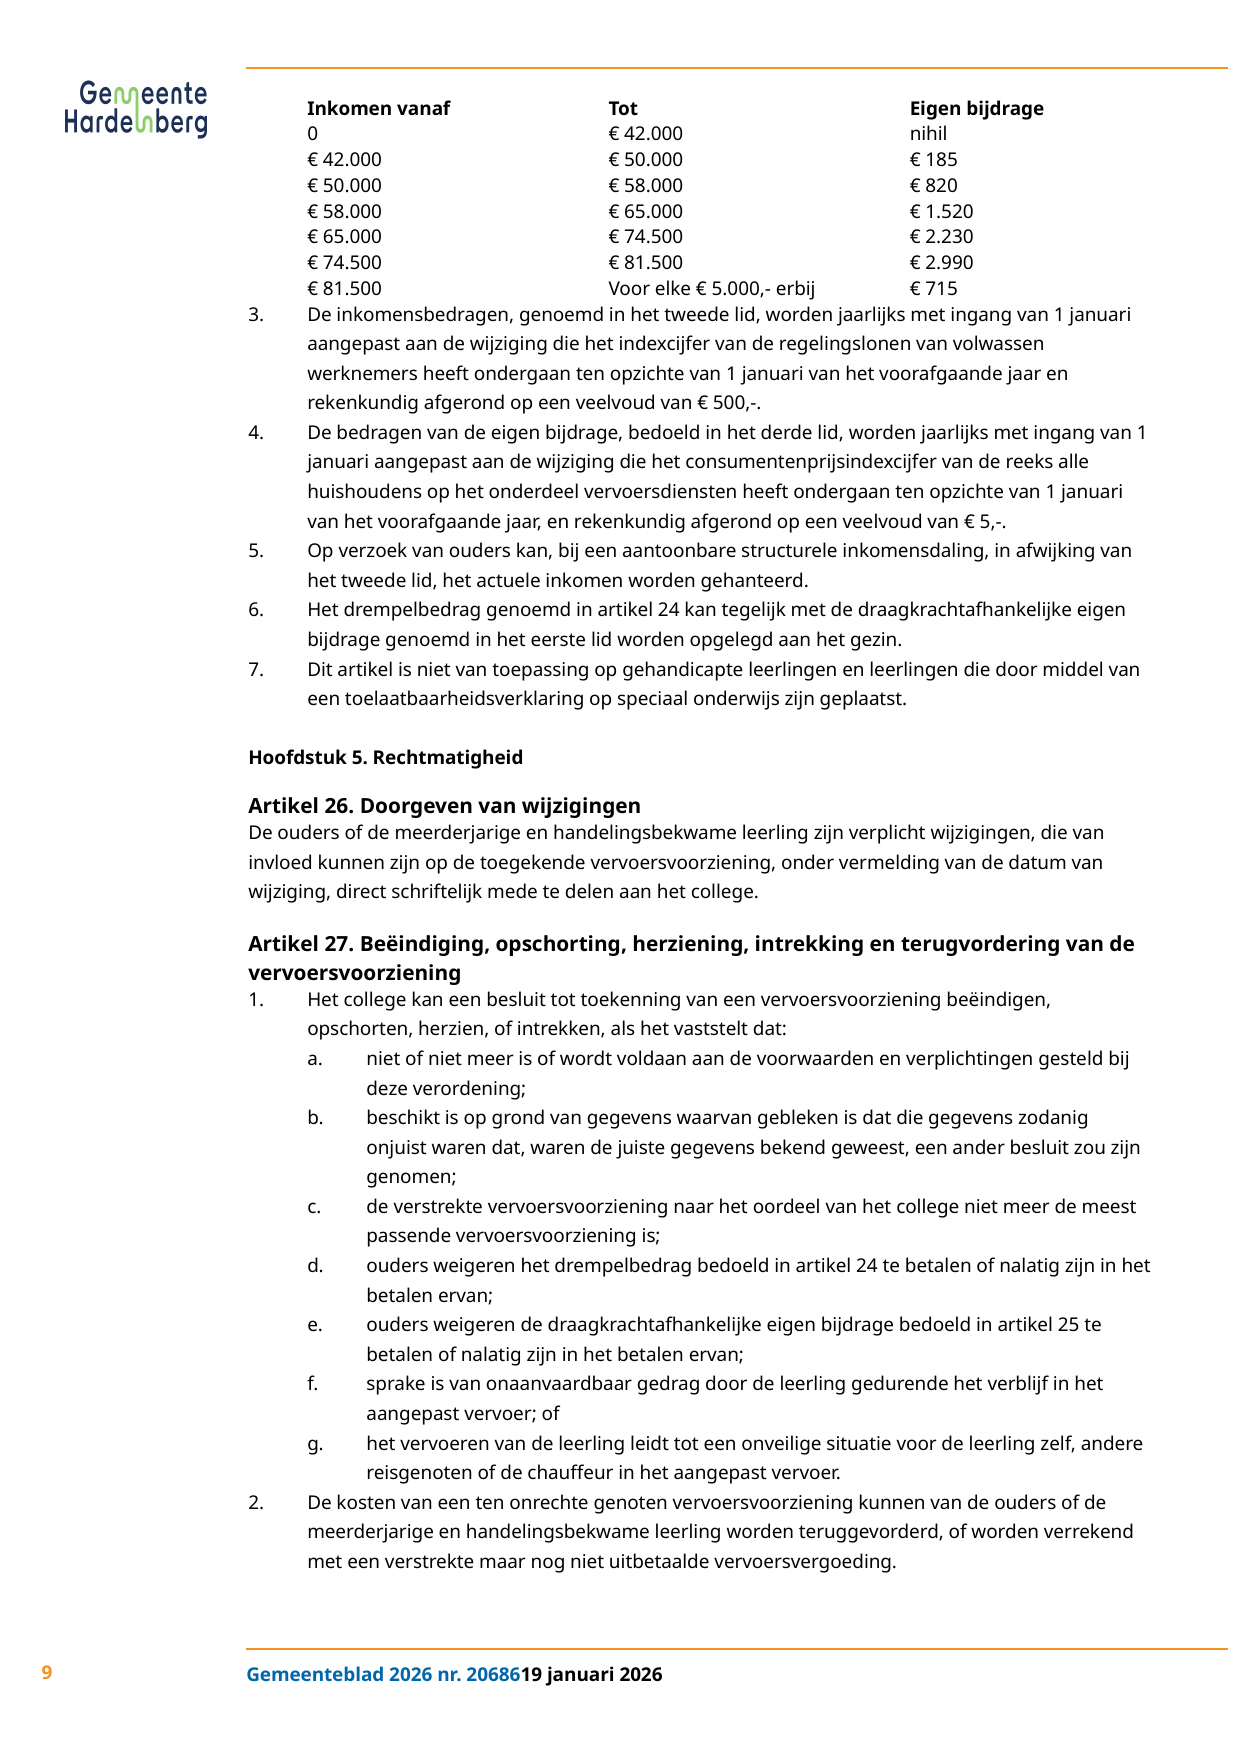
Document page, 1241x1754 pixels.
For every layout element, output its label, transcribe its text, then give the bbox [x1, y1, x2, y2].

text De ouders of de meerderjarige en handelingsbekwame leerling zijn verplicht wijzigingen, die van invloed kunnen zijn op de toegekende vervoersvoorziening, onder vermelding van de datum van wijziging, direct schriftelijk mede te delen aan het college. [248, 819, 1152, 904]
table_cell € 74.500 [307, 249, 608, 275]
table_cell € 74.500 [608, 224, 909, 249]
table_header Inkomen vanaf [307, 95, 608, 121]
table_cell € 185 [910, 146, 1211, 172]
table_cell nihil [910, 121, 1211, 146]
table_cell € 81.500 [307, 275, 608, 301]
table_cell 0 [307, 121, 608, 146]
list Op verzoek van ouders kan, bij een aantoonbare structurele inkomensdaling, in afwijking van het tweede lid, het actuele inkomen worden gehanteerd. [248, 537, 1152, 593]
table_cell € 58.000 [608, 172, 909, 198]
text Artikel 26. Doorgeven van wijzigingen [248, 791, 1152, 819]
table_cell € 42.000 [307, 146, 608, 172]
table_cell € 65.000 [307, 224, 608, 249]
table_cell € 81.500 [608, 249, 909, 275]
table_cell € 65.000 [608, 198, 909, 223]
list Het drempelbedrag genoemd in artikel 24 kan tegelijk met de draagkrachtafhankelijke eigen bijdrage genoemd in het eerste lid worden opgelegd aan het gezin. [248, 597, 1152, 652]
table_cell € 50.000 [307, 172, 608, 198]
text Artikel 27. Beëindiging, opschorting, herziening, intrekking en terugvordering van de vervoersvoorziening [248, 929, 1152, 986]
list De bedragen van de eigen bijdrage, bedoeld in het derde lid, worden jaarlijks met ingang van 1 januari aangepast aan de wijziging die het consumentenprijsindexcijfer van de reeks alle huishoudens op het onderdeel vervoersdiensten heeft ondergaan ten opzichte van 1 januari van het voorafgaande jaar, en rekenkundig afgerond op een veelvoud van € 5,-. [248, 419, 1152, 534]
list ouders weigeren de draagkrachtafhankelijke eigen bijdrage bedoeld in artikel 25 te betalen of nalatig zijn in het betalen ervan; [307, 1311, 1152, 1367]
table_header Eigen bijdrage [910, 95, 1211, 121]
table_cell € 1.520 [910, 198, 1211, 223]
list De kosten van een ten onrechte genoten vervoersvoorziening kunnen van de ouders of de meerderjarige en handelingsbekwame leerling worden teruggevorderd, of worden verrekend met een verstrekte maar nog niet uitbetaalde vervoersvergoeding. [248, 1489, 1152, 1574]
picture [41, 47, 231, 172]
table_cell Voor elke € 5.000,- erbij [608, 275, 909, 301]
table_cell € 715 [910, 275, 1211, 301]
list sprake is van onaanvaardbaar gedrag door de leerling gedurende het verblijf in het aangepast vervoer; of [307, 1371, 1152, 1426]
list de verstrekte vervoersvoorziening naar het oordeel van het college niet meer de meest passende vervoersvoorziening is; [307, 1193, 1152, 1248]
text Hoofdstuk 5. Rechtmatigheid [248, 744, 1152, 770]
list niet of niet meer is of wordt voldaan aan de voorwaarden en verplichtingen gesteld bij deze verordening; [307, 1045, 1152, 1101]
list De inkomensbedragen, genoemd in het tweede lid, worden jaarlijks met ingang van 1 januari aangepast aan de wijziging die het indexcijfer van de regelingslonen van volwassen werknemers heeft ondergaan ten opzichte van 1 januari van het voorafgaande jaar en rekenkundig afgerond op een veelvoud van € 500,-. [248, 301, 1152, 415]
table_cell € 2.990 [910, 249, 1211, 275]
table_header Tot [608, 95, 909, 121]
table_cell € 50.000 [608, 146, 909, 172]
list het vervoeren van de leerling leidt tot een onveilige situatie voor de leerling zelf, andere reisgenoten of de chauffeur in het aangepast vervoer. [307, 1430, 1152, 1485]
table_cell € 42.000 [608, 121, 909, 146]
list Het college kan een besluit tot toekenning van een vervoersvoorziening beëindigen, opschorten, herzien, of intrekken, als het vaststelt dat: [248, 986, 1152, 1041]
list beschikt is op grond van gegevens waarvan gebleken is dat die gegevens zodanig onjuist waren dat, waren de juiste gegevens bekend geweest, een ander besluit zou zijn genomen; [307, 1104, 1152, 1189]
list Dit artikel is niet van toepassing op gehandicapte leerlingen en leerlingen die door middel van een toelaatbaarheidsverklaring op speciaal onderwijs zijn geplaatst. [248, 656, 1152, 711]
list ouders weigeren het drempelbedrag bedoeld in artikel 24 te betalen of nalatig zijn in het betalen ervan; [307, 1252, 1152, 1308]
table_cell € 58.000 [307, 198, 608, 223]
table_cell € 2.230 [910, 224, 1211, 249]
table_cell € 820 [910, 172, 1211, 198]
